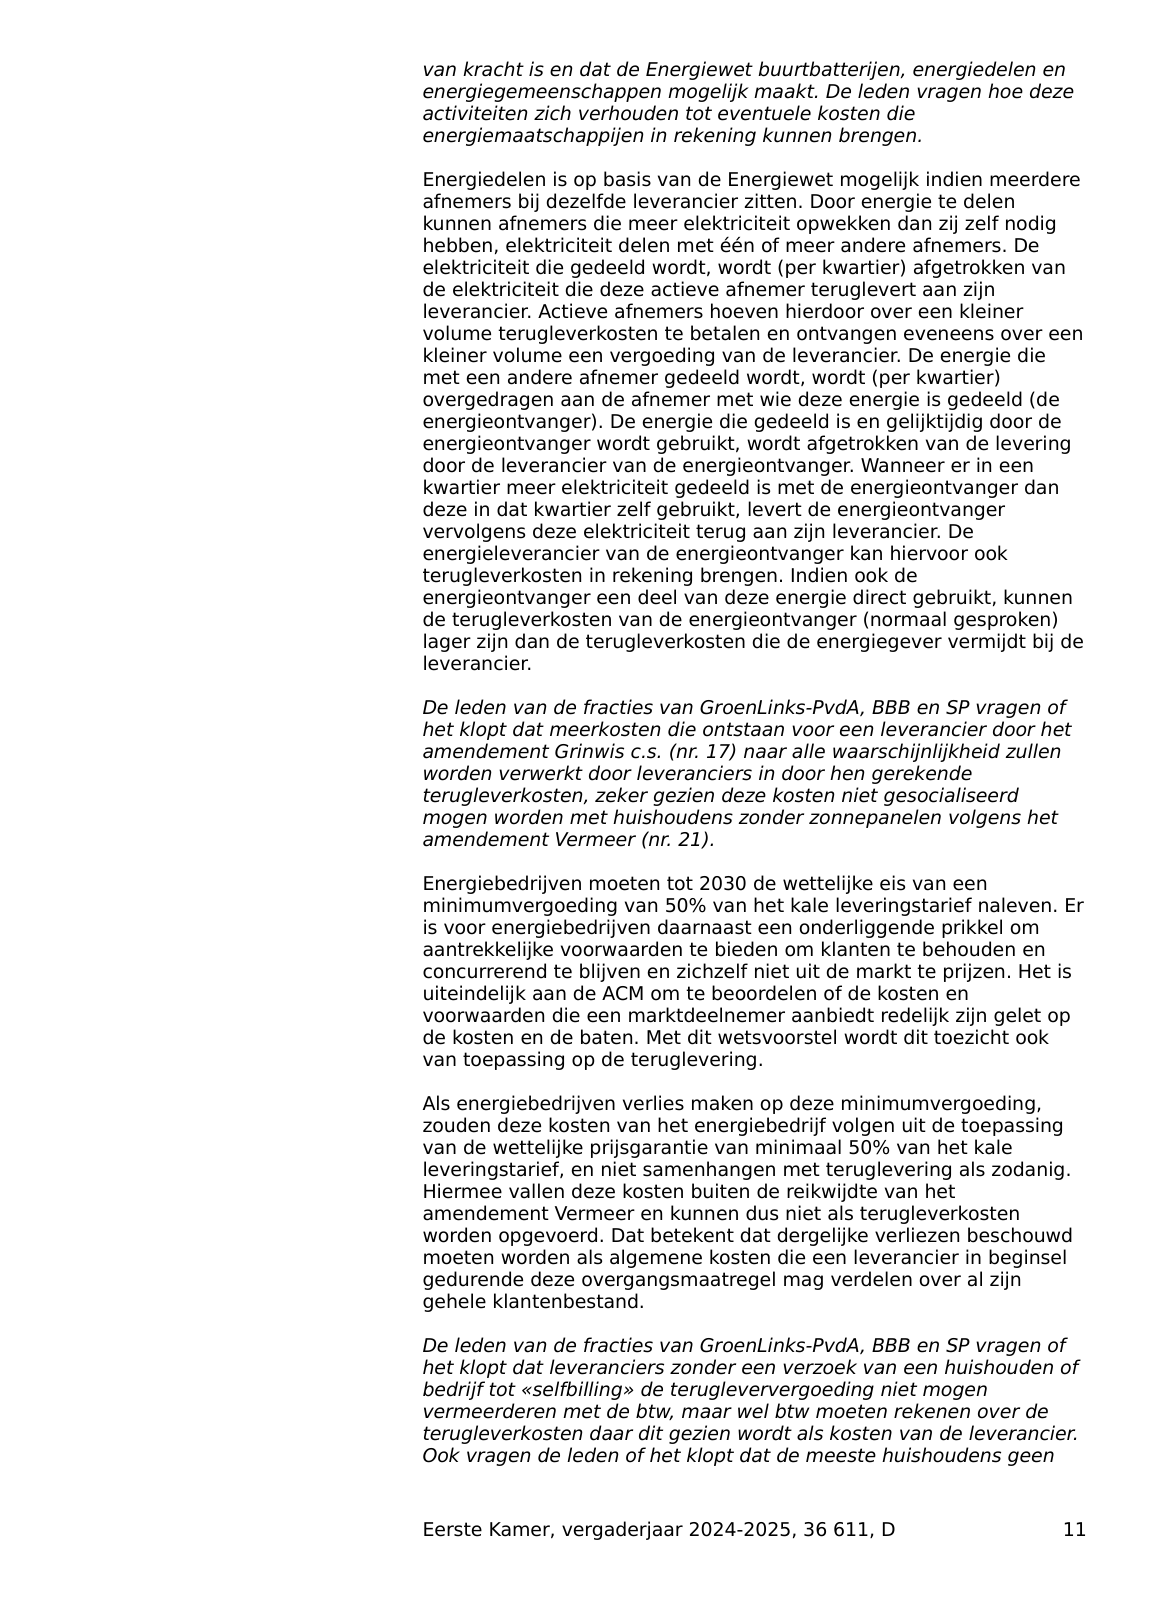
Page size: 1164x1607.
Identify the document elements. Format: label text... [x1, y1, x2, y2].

text De leden van de fracties van GroenLinks-PvdA, BBB en SP vragen of het klopt dat meerkosten die ontstaan voor een leverancier door het amendement Grinwis c.s. (nr. 17) naar alle waarschijnlijkheid zullen worden verwerkt door leveranciers in door hen gerekende terugleverkosten, zeker gezien deze kosten niet gesocialiseerd mogen worden met huishoudens zonder zonnepanelen volgens het amendement Vermeer (nr. 21). [422, 697, 1087, 851]
text van kracht is en dat de Energiewet buurtbatterijen, energiedelen en energiegemeenschappen mogelijk maakt. De leden vragen hoe deze activiteiten zich verhouden tot eventuele kosten die energiemaatschappijen in rekening kunnen brengen. [422, 59, 1087, 147]
text Energiebedrijven moeten tot 2030 de wettelijke eis van een minimumvergoeding van 50% van het kale leveringstarief naleven. Er is voor energiebedrijven daarnaast een onderliggende prikkel om aantrekkelijke voorwaarden te bieden om klanten te behouden en concurrerend te blijven en zichzelf niet uit de markt te prijzen. Het is uiteindelijk aan de ACM om te beoordelen of de kosten en voorwaarden die een marktdeelnemer aanbiedt redelijk zijn gelet op de kosten en de baten. Met dit wetsvoorstel wordt dit toezicht ook van toepassing op de teruglevering. [422, 873, 1087, 1071]
text Als energiebedrijven verlies maken op deze minimumvergoeding, zouden deze kosten van het energiebedrijf volgen uit de toepassing van de wettelijke prijsgarantie van minimaal 50% van het kale leveringstarief, en niet samenhangen met teruglevering als zodanig. Hiermee vallen deze kosten buiten de reikwijdte van het amendement Vermeer en kunnen dus niet als terugleverkosten worden opgevoerd. Dat betekent dat dergelijke verliezen beschouwd moeten worden als algemene kosten die een leverancier in beginsel gedurende deze overgangsmaatregel mag verdelen over al zijn gehele klantenbestand. [422, 1093, 1087, 1313]
text Energiedelen is op basis van de Energiewet mogelijk indien meerdere afnemers bij dezelfde leverancier zitten. Door energie te delen kunnen afnemers die meer elektriciteit opwekken dan zij zelf nodig hebben, elektriciteit delen met één of meer andere afnemers. De elektriciteit die gedeeld wordt, wordt (per kwartier) afgetrokken van de elektriciteit die deze actieve afnemer teruglevert aan zijn leverancier. Actieve afnemers hoeven hierdoor over een kleiner volume terugleverkosten te betalen en ontvangen eveneens over een kleiner volume een vergoeding van de leverancier. De energie die met een andere afnemer gedeeld wordt, wordt (per kwartier) overgedragen aan de afnemer met wie deze energie is gedeeld (de energieontvanger). De energie die gedeeld is en gelijktijdig door de energieontvanger wordt gebruikt, wordt afgetrokken van de levering door de leverancier van de energieontvanger. Wanneer er in een kwartier meer elektriciteit gedeeld is met de energieontvanger dan deze in dat kwartier zelf gebruikt, levert de energieontvanger vervolgens deze elektriciteit terug aan zijn leverancier. De energieleverancier van de energieontvanger kan hiervoor ook terugleverkosten in rekening brengen. Indien ook de energieontvanger een deel van deze energie direct gebruikt, kunnen de terugleverkosten van de energieontvanger (normaal gesproken) lager zijn dan de terugleverkosten die de energiegever vermijdt bij de leverancier. [422, 169, 1087, 675]
text De leden van de fracties van GroenLinks-PvdA, BBB en SP vragen of het klopt dat leveranciers zonder een verzoek van een huishouden of bedrijf tot «selfbilling» de terugleververgoeding niet mogen vermeerderen met de btw, maar wel btw moeten rekenen over de terugleverkosten daar dit gezien wordt als kosten van de leverancier. Ook vragen de leden of het klopt dat de meeste huishoudens geen [422, 1335, 1087, 1467]
